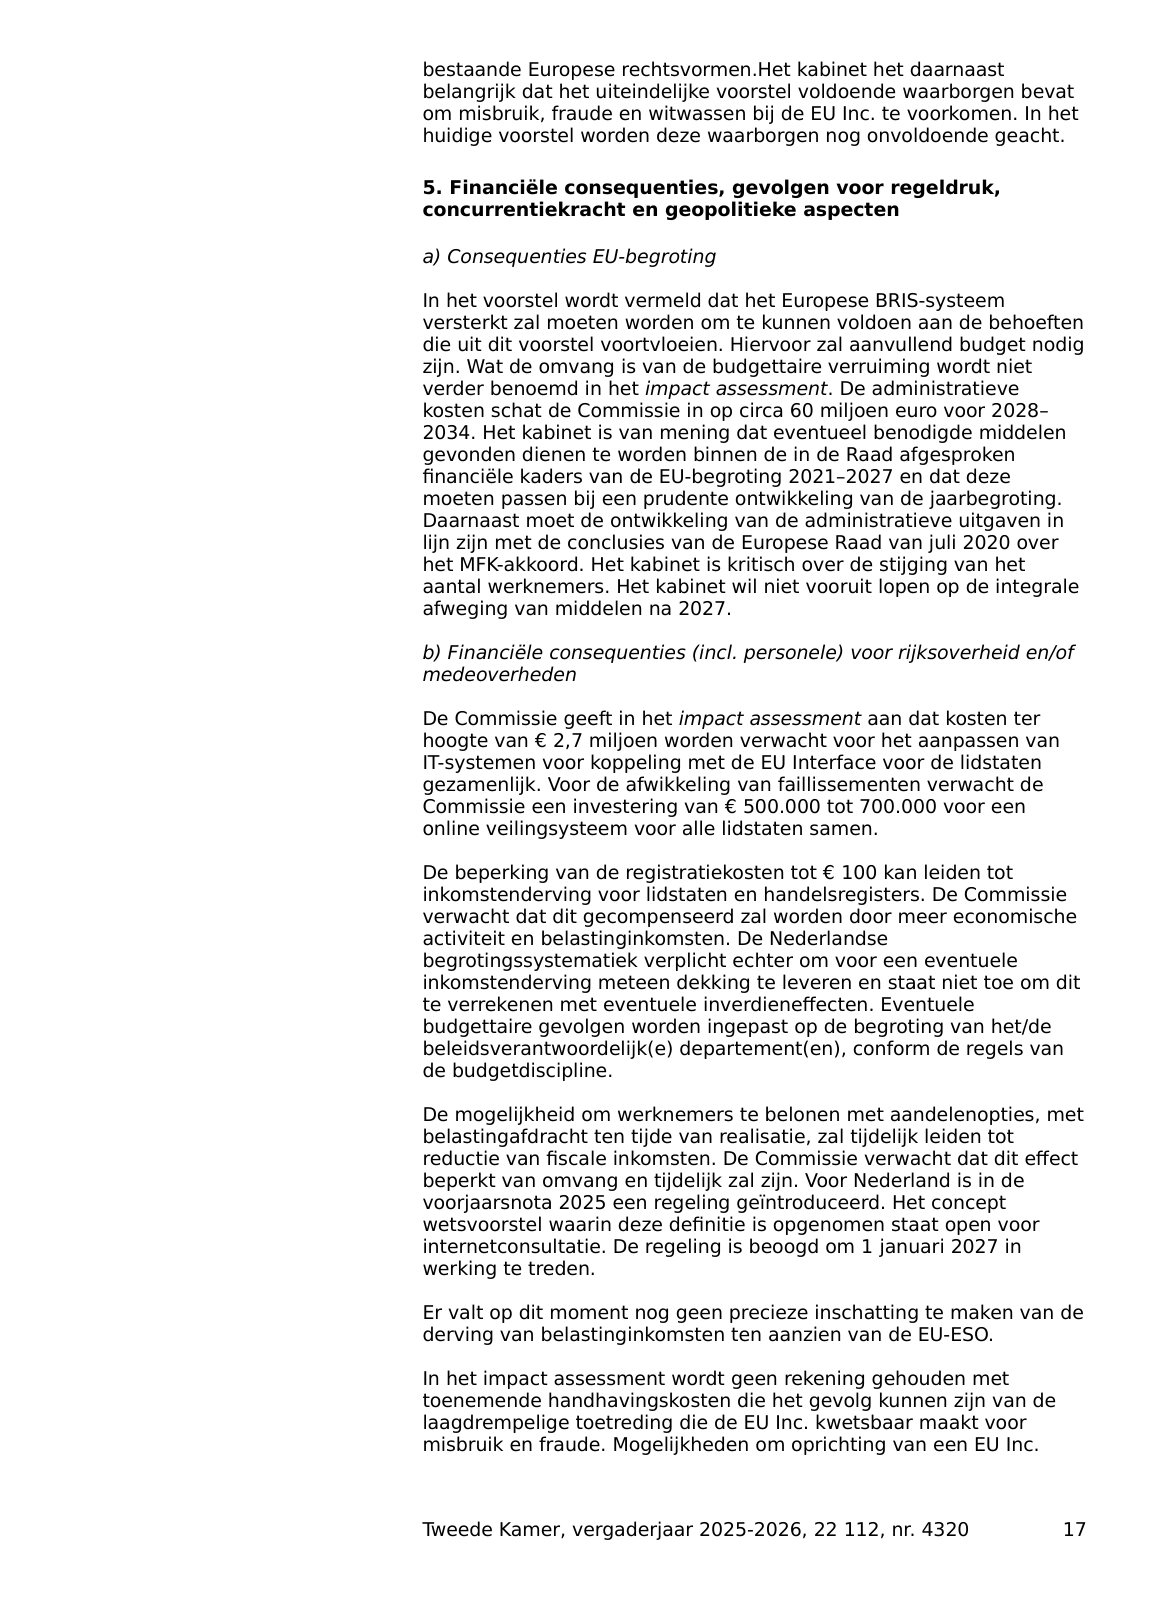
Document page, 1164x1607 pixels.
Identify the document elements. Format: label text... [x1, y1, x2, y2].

subtitle 5. Financiële consequenties, gevolgen voor regeldruk, concurrentiekracht en geopolitieke aspecten [422, 177, 1087, 221]
text Er valt op dit moment nog geen precieze inschatting te maken van de derving van belastinginkomsten ten aanzien van de EU-ESO. [422, 1302, 1087, 1346]
text bestaande Europese rechtsvormen.Het kabinet het daarnaast belangrijk dat het uiteindelijke voorstel voldoende waarborgen bevat om misbruik, fraude en witwassen bij de EU Inc. te voorkomen. In het huidige voorstel worden deze waarborgen nog onvoldoende geacht. [422, 59, 1087, 147]
text De beperking van de registratiekosten tot € 100 kan leiden tot inkomstenderving voor lidstaten en handelsregisters. De Commissie verwacht dat dit gecompenseerd zal worden door meer economische activiteit en belastinginkomsten. De Nederlandse begrotingssystematiek verplicht echter om voor een eventuele inkomstenderving meteen dekking te leveren en staat niet toe om dit te verrekenen met eventuele inverdieneffecten. Eventuele budgettaire gevolgen worden ingepast op de begroting van het/de beleidsverantwoordelijk(e) departement(en), conform de regels van de budgetdiscipline. [422, 862, 1087, 1082]
text In het voorstel wordt vermeld dat het Europese BRIS-systeem versterkt zal moeten worden om te kunnen voldoen aan de behoeften die uit dit voorstel voortvloeien. Hiervoor zal aanvullend budget nodig zijn. Wat de omvang is van de budgettaire verruiming wordt niet verder benoemd in het impact assessment. De administratieve kosten schat de Commissie in op circa 60 miljoen euro voor 2028–2034. Het kabinet is van mening dat eventueel benodigde middelen gevonden dienen te worden binnen de in de Raad afgesproken financiële kaders van de EU-begroting 2021–2027 en dat deze moeten passen bij een prudente ontwikkeling van de jaarbegroting. Daarnaast moet de ontwikkeling van de administratieve uitgaven in lijn zijn met de conclusies van de Europese Raad van juli 2020 over het MFK-akkoord. Het kabinet is kritisch over de stijging van het aantal werknemers. Het kabinet wil niet vooruit lopen op de integrale afweging van middelen na 2027. [422, 290, 1087, 620]
text De Commissie geeft in het impact assessment aan dat kosten ter hoogte van € 2,7 miljoen worden verwacht voor het aanpassen van IT-systemen voor koppeling met de EU Interface voor de lidstaten gezamenlijk. Voor de afwikkeling van faillissementen verwacht de Commissie een investering van € 500.000 tot 700.000 voor een online veilingsysteem voor alle lidstaten samen. [422, 708, 1087, 840]
text In het impact assessment wordt geen rekening gehouden met toenemende handhavingskosten die het gevolg kunnen zijn van de laagdrempelige toetreding die de EU Inc. kwetsbaar maakt voor misbruik en fraude. Mogelijkheden om oprichting van een EU Inc. [422, 1368, 1087, 1456]
text De mogelijkheid om werknemers te belonen met aandelenopties, met belastingafdracht ten tijde van realisatie, zal tijdelijk leiden tot reductie van fiscale inkomsten. De Commissie verwacht dat dit effect beperkt van omvang en tijdelijk zal zijn. Voor Nederland is in de voorjaarsnota 2025 een regeling geïntroduceerd. Het concept wetsvoorstel waarin deze definitie is opgenomen staat open voor internetconsultatie. De regeling is beoogd om 1 januari 2027 in werking te treden. [422, 1104, 1087, 1280]
subtitle a) Consequenties EU-begroting [422, 246, 1087, 268]
subtitle b) Financiële consequenties (incl. personele) voor rijksoverheid en/of medeoverheden [422, 642, 1087, 686]
